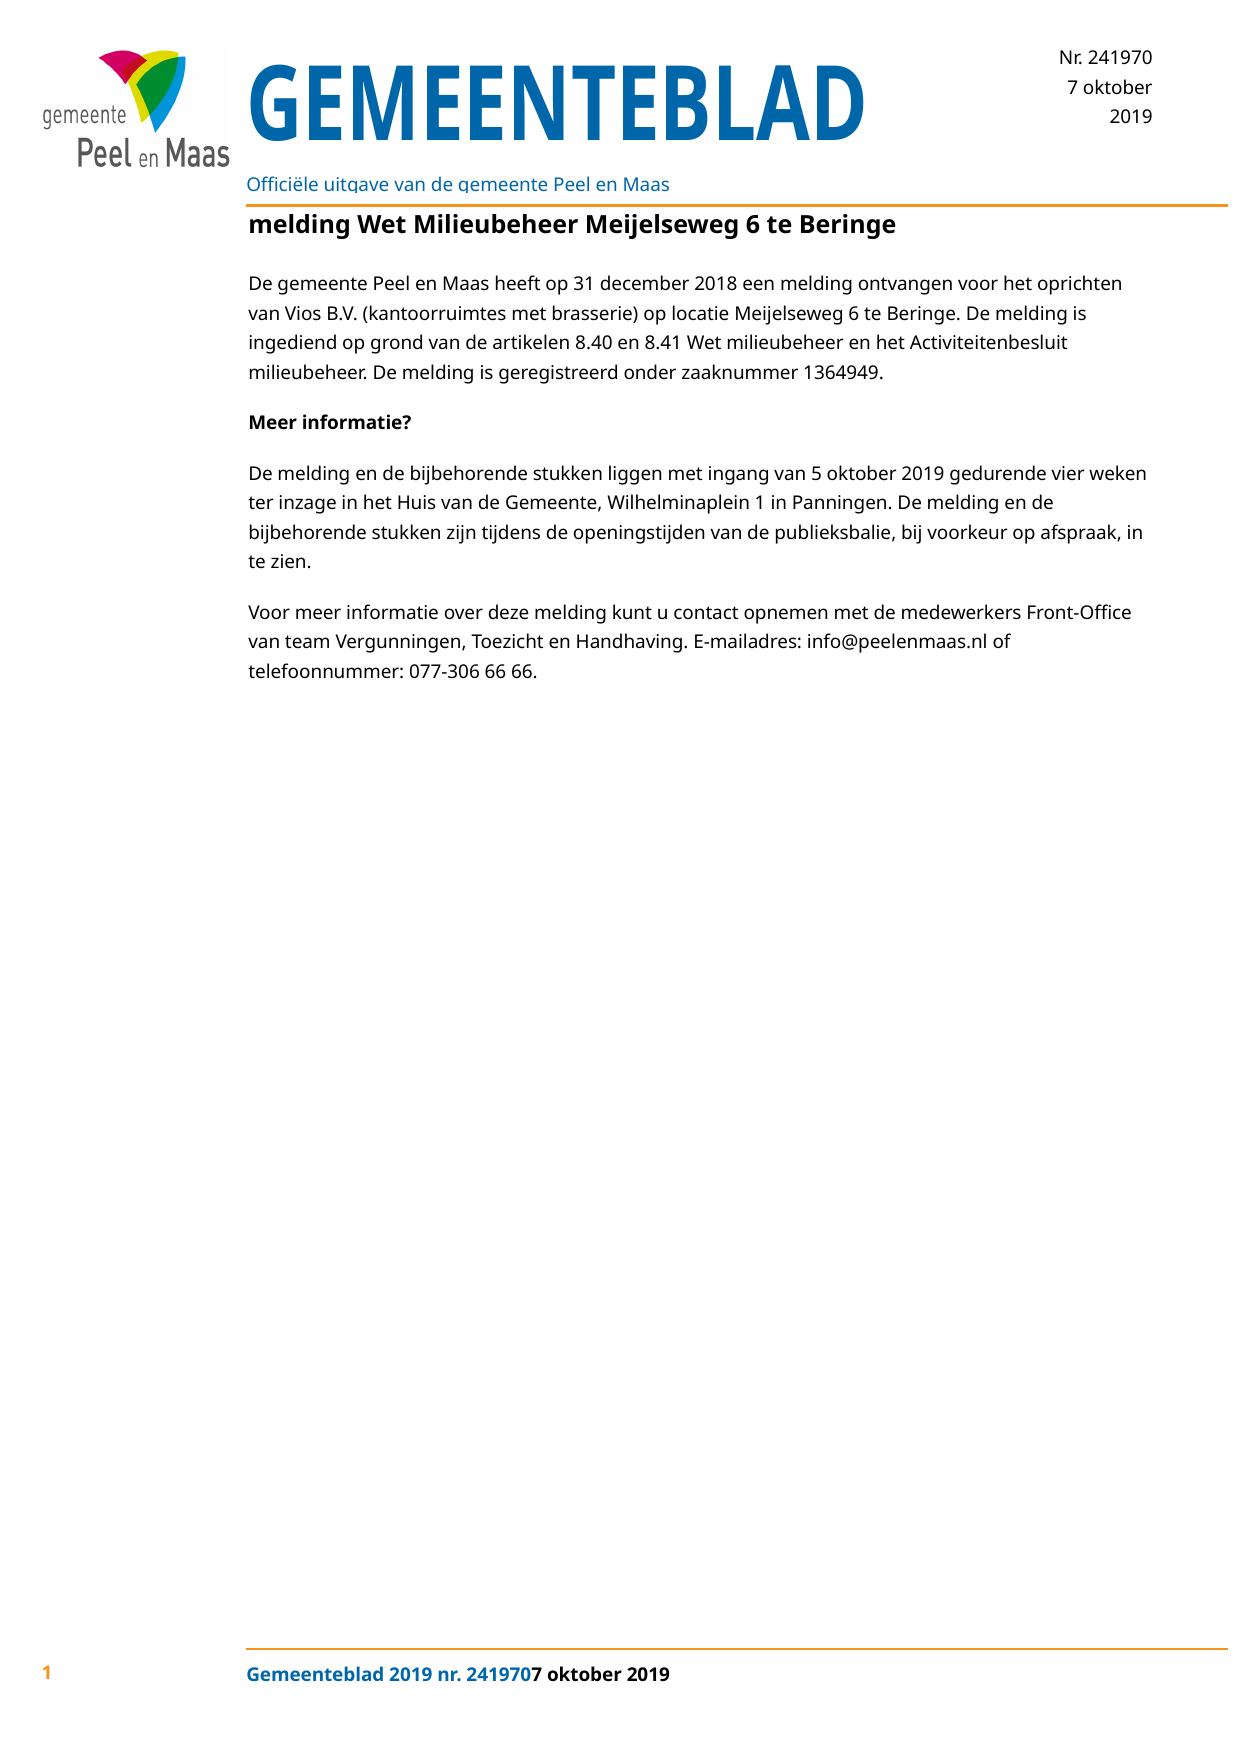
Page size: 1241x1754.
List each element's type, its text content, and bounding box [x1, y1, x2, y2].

text melding Wet Milieubeheer Meijelseweg 6 te Beringe [248, 207, 1152, 241]
picture [41, 47, 231, 172]
text Voor meer informatie over deze melding kunt u contact opnemen met de medewerkers Front-Office van team Vergunningen, Toezicht en Handhaving. E-mailadres: info@peelenmaas.nl of telefoonnummer: 077-306 66 66. [248, 599, 1152, 684]
text De gemeente Peel en Maas heeft op 31 december 2018 een melding ontvangen voor het oprichten van Vios B.V. (kantoorruimtes met brasserie) op locatie Meijelseweg 6 te Beringe. De melding is ingediend op grond van de artikelen 8.40 en 8.41 Wet milieubeheer en het Activiteitenbesluit milieubeheer. De melding is geregistreerd onder zaaknummer 1364949. [248, 270, 1152, 385]
text Meer informatie? [248, 409, 1152, 435]
text De melding en de bijbehorende stukken liggen met ingang van 5 oktober 2019 gedurende vier weken ter inzage in het Huis van de Gemeente, Wilhelminaplein 1 in Panningen. De melding en de bijbehorende stukken zijn tijdens de openingstijden van de publieksbalie, bij voorkeur op afspraak, in te zien. [248, 460, 1152, 574]
